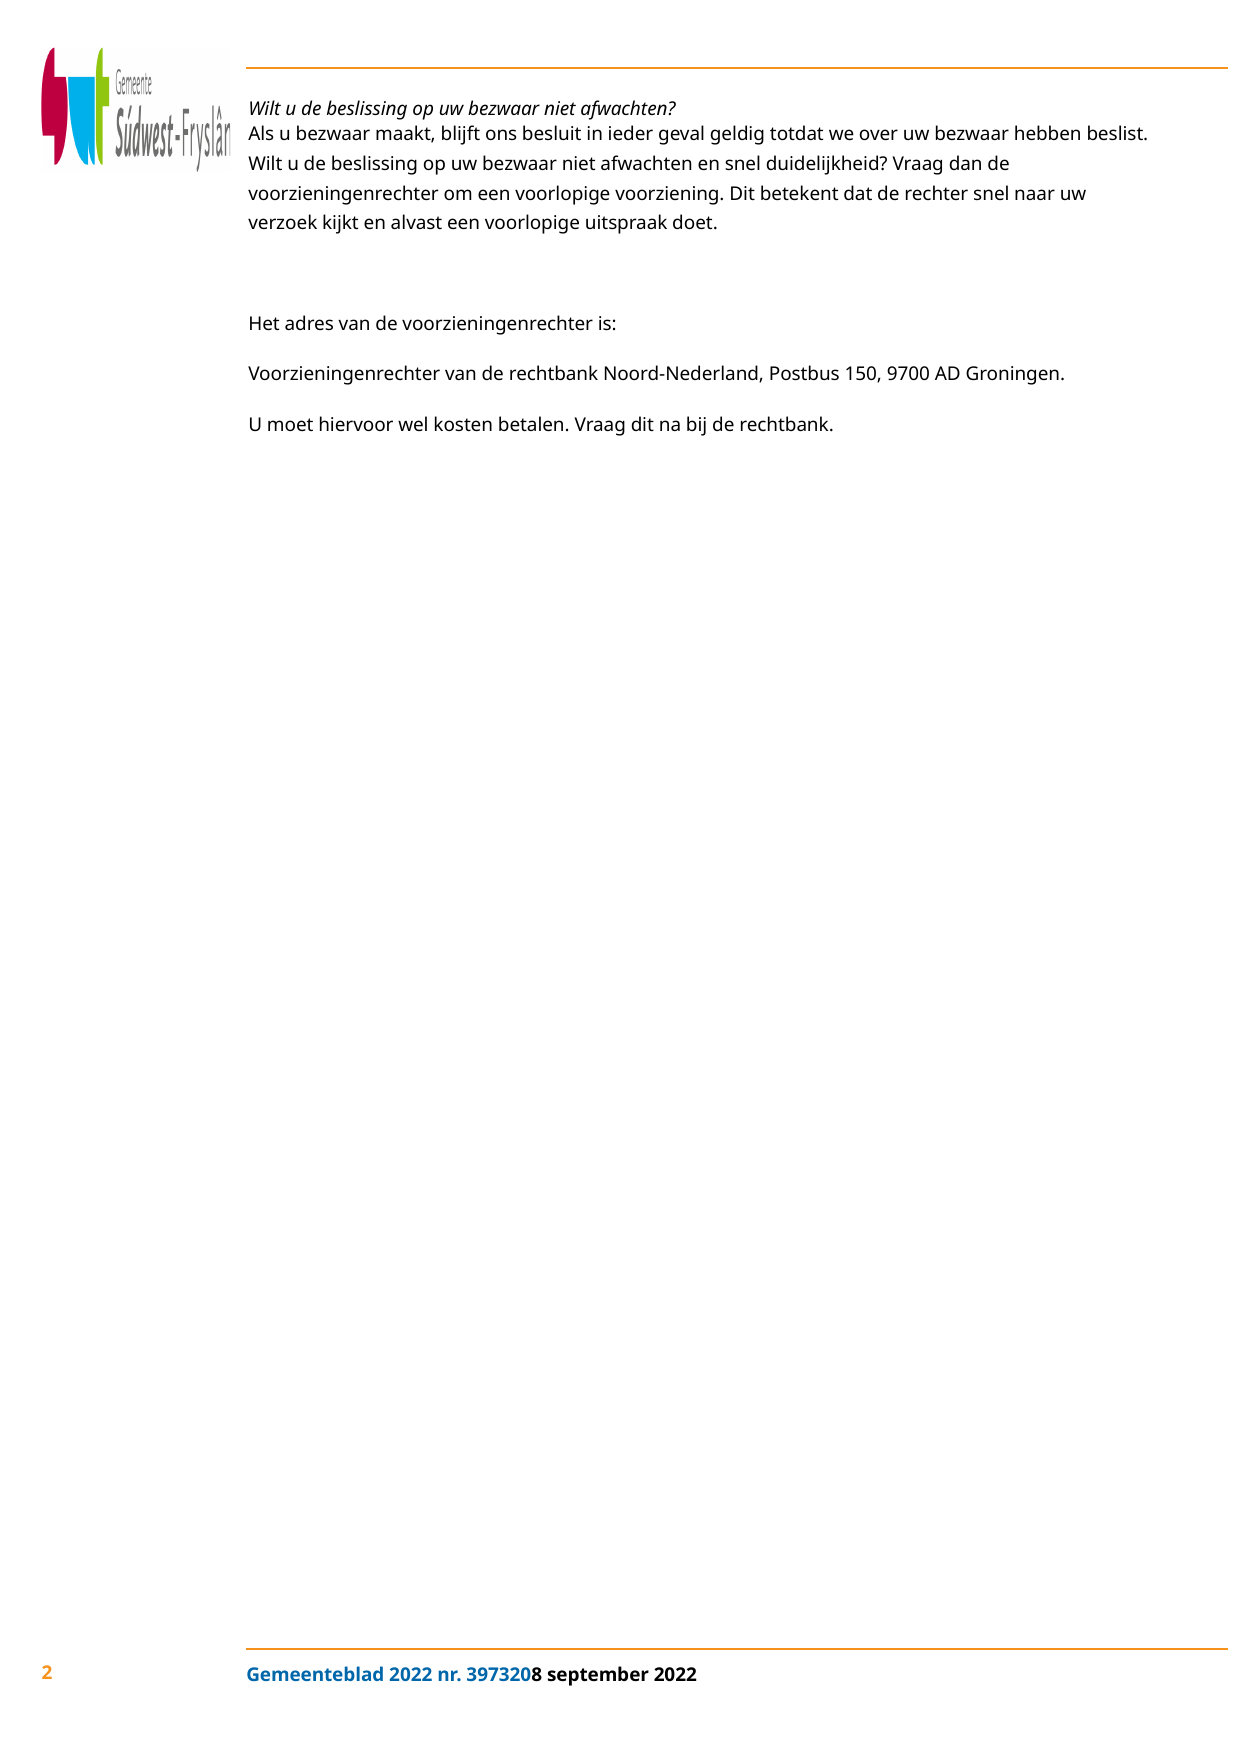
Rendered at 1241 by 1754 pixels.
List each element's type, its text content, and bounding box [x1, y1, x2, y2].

text Voorzieningenrechter van de rechtbank Noord-Nederland, Postbus 150, 9700 AD Groningen. [248, 361, 1152, 386]
picture [41, 47, 231, 172]
text Wilt u de beslissing op uw bezwaar niet afwachten? [248, 95, 1152, 121]
text Het adres van de voorzieningenrechter is: [248, 310, 1152, 336]
text Als u bezwaar maakt, blijft ons besluit in ieder geval geldig totdat we over uw bezwaar hebben beslist. Wilt u de beslissing op uw bezwaar niet afwachten en snel duidelijkheid? Vraag dan de voorzieningenrechter om een voorlopige voorziening. Dit betekent dat de rechter snel naar uw verzoek kijkt en alvast een voorlopige uitspraak doet. [248, 121, 1152, 235]
text U moet hiervoor wel kosten betalen. Vraag dit na bij de rechtbank. [248, 411, 1152, 437]
